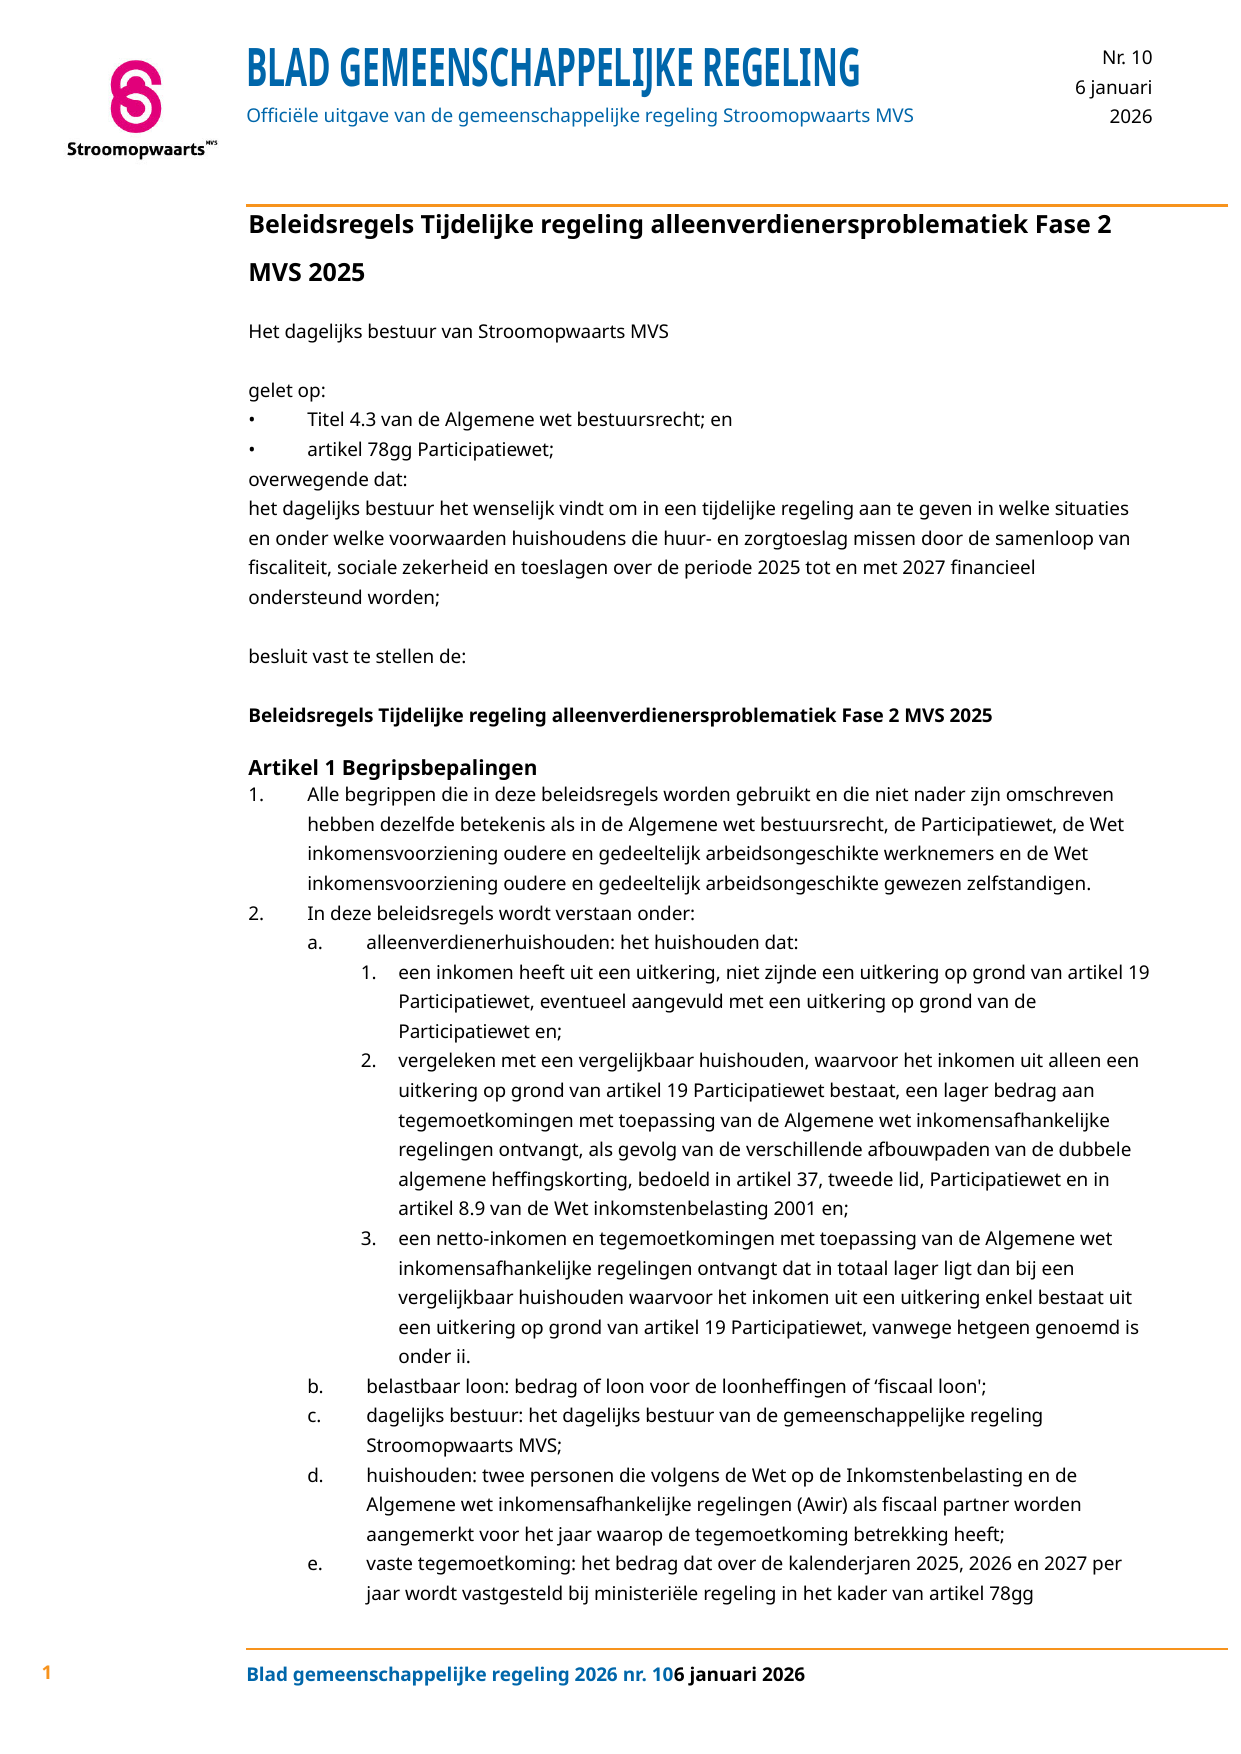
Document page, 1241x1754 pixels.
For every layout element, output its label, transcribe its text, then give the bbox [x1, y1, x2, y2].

text Beleidsregels Tijdelijke regeling alleenverdienersproblematiek Fase 2 MVS 2025 [248, 207, 1152, 288]
text besluit vast te stellen de: [248, 643, 1152, 669]
text Beleidsregels Tijdelijke regeling alleenverdienersproblematiek Fase 2 MVS 2025 [248, 702, 1152, 728]
picture [41, 47, 231, 172]
list een netto-inkomen en tegemoetkomingen met toepassing van de Algemene wet inkomensafhankelijke regelingen ontvangt dat in totaal lager ligt dan bij een vergelijkbaar huishouden waarvoor het inkomen uit een uitkering enkel bestaat uit een uitkering op grond van artikel 19 Participatiewet, vanwege hetgeen genoemd is onder ii. [361, 1225, 1152, 1369]
list alleenverdienerhuishouden: het huishouden dat: [307, 929, 1152, 955]
text het dagelijks bestuur het wenselijk vindt om in een tijdelijke regeling aan te geven in welke situaties en onder welke voorwaarden huishoudens die huur- en zorgtoeslag missen door de samenloop van fiscaliteit, sociale zekerheid en toeslagen over de periode 2025 tot en met 2027 financieel ondersteund worden; [248, 495, 1152, 610]
list belastbaar loon: bedrag of loon voor de loonheffingen of ‘fiscaal loon'; [307, 1373, 1152, 1399]
list huishouden: twee personen die volgens de Wet op de Inkomstenbelasting en de Algemene wet inkomensafhankelijke regelingen (Awir) als fiscaal partner worden aangemerkt voor het jaar waarop de tegemoetkoming betrekking heeft; [307, 1462, 1152, 1547]
text Artikel 1 Begripsbepalingen [248, 753, 1152, 781]
list artikel 78gg Participatiewet; [248, 436, 1152, 462]
list In deze beleidsregels wordt verstaan onder: [248, 900, 1152, 925]
text overwegende dat: [248, 466, 1152, 492]
list dagelijks bestuur: het dagelijks bestuur van de gemeenschappelijke regeling Stroomopwaarts MVS; [307, 1403, 1152, 1458]
text Het dagelijks bestuur van Stroomopwaarts MVS [248, 318, 1152, 344]
list vergeleken met een vergelijkbaar huishouden, waarvoor het inkomen uit alleen een uitkering op grond van artikel 19 Participatiewet bestaat, een lager bedrag aan tegemoetkomingen met toepassing van de Algemene wet inkomensafhankelijke regelingen ontvangt, als gevolg van de verschillende afbouwpaden van de dubbele algemene heffingskorting, bedoeld in artikel 37, tweede lid, Participatiewet en in artikel 8.9 van de Wet inkomstenbelasting 2001 en; [361, 1048, 1152, 1221]
list vaste tegemoetkoming: het bedrag dat over de kalenderjaren 2025, 2026 en 2027 per jaar wordt vastgesteld bij ministeriële regeling in het kader van artikel 78gg [307, 1551, 1152, 1606]
list Alle begrippen die in deze beleidsregels worden gebruikt en die niet nader zijn omschreven hebben dezelfde betekenis als in de Algemene wet bestuursrecht, de Participatiewet, de Wet inkomensvoorziening oudere en gedeeltelijk arbeidsongeschikte werknemers en de Wet inkomensvoorziening oudere en gedeeltelijk arbeidsongeschikte gewezen zelfstandigen. [248, 781, 1152, 896]
list een inkomen heeft uit een uitkering, niet zijnde een uitkering op grond van artikel 19 Participatiewet, eventueel aangevuld met een uitkering op grond van de Participatiewet en; [361, 959, 1152, 1044]
list Titel 4.3 van de Algemene wet bestuursrecht; en [248, 407, 1152, 432]
text gelet op: [248, 377, 1152, 403]
